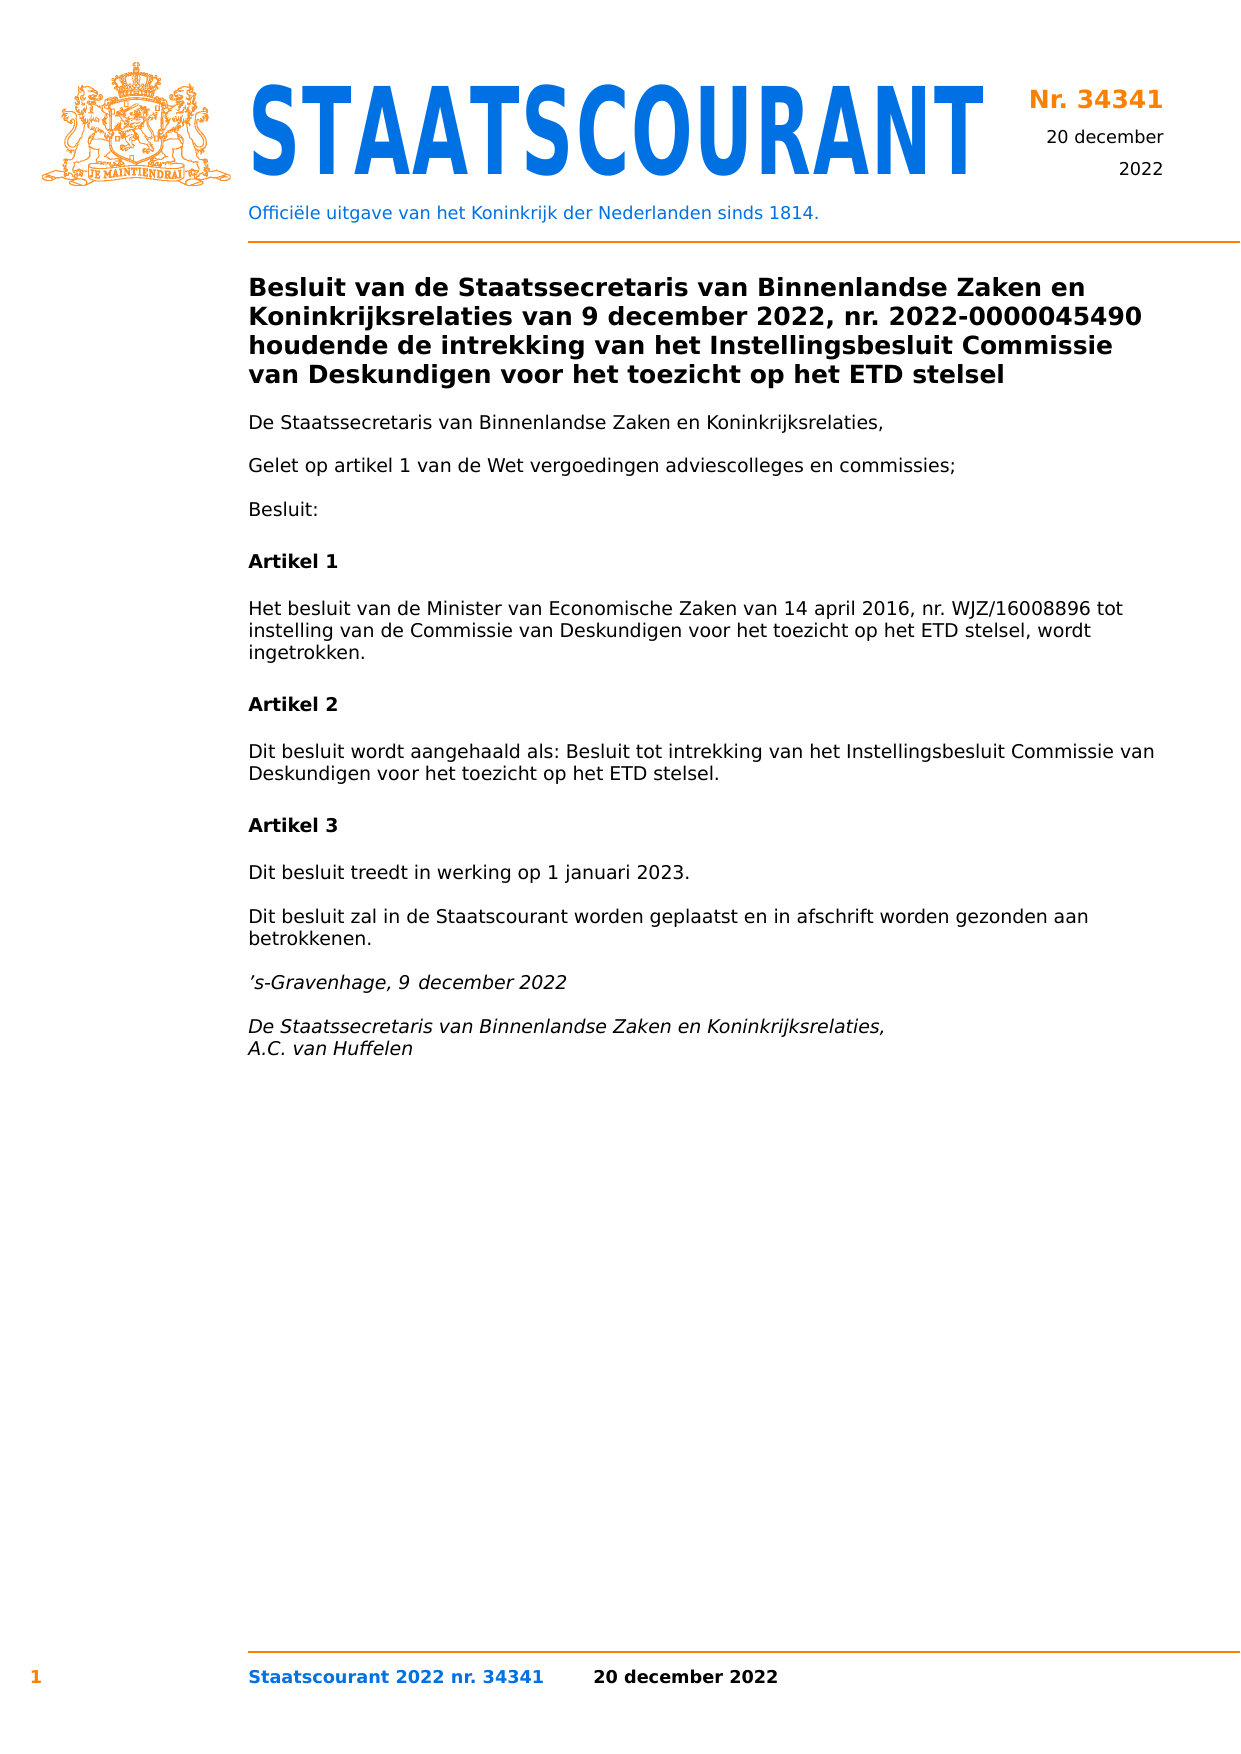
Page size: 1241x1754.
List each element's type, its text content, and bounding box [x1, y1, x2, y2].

picture [41, 62, 231, 186]
subtitle Artikel 3 [248, 815, 1163, 837]
text Besluit: [248, 499, 1163, 521]
subtitle Artikel 1 [248, 551, 1163, 573]
table_header [25, 62, 248, 241]
text De Staatssecretaris van Binnenlandse Zaken en Koninkrijksrelaties, [248, 412, 1163, 433]
table_cell Officiële uitgave van het Koninkrijk der Nederlanden sinds 1814. [248, 203, 1240, 241]
text Het besluit van de Minister van Economische Zaken van 14 april 2016, nr. WJZ/16008896 tot instelling van de Commissie van Deskundigen voor het toezicht op het ETD stelsel, wordt ingetrokken. [248, 598, 1163, 664]
text Dit besluit wordt aangehaald als: Besluit tot intrekking van het Instellingsbesluit Commissie van Deskundigen voor het toezicht op het ETD stelsel. [248, 741, 1163, 785]
text Dit besluit treedt in werking op 1 januari 2023. [248, 862, 1163, 884]
text ’s-Gravenhage, 9 december 2022 [248, 972, 1163, 994]
text Gelet op artikel 1 van de Wet vergoedingen adviescolleges en commissies; [248, 455, 1163, 477]
table_header Nr. 34341 [998, 62, 1240, 121]
table_header STAATSCOURANT [248, 62, 998, 203]
table_cell 2022 [998, 153, 1240, 203]
table_cell 20 december [998, 121, 1240, 153]
subtitle Besluit van de Staatssecretaris van Binnenlandse Zaken en Koninkrijksrelaties van 9 december 2022, nr. 2022-0000045490 houdende de intrekking van het Instellingsbesluit Commissie van Deskundigen voor het toezicht op het ETD stelsel [248, 273, 1163, 390]
subtitle Artikel 2 [248, 694, 1163, 716]
text De Staatssecretaris van Binnenlandse Zaken en Koninkrijksrelaties, A.C. van Huffelen [248, 1016, 1163, 1059]
text Dit besluit zal in de Staatscourant worden geplaatst en in afschrift worden gezonden aan betrokkenen. [248, 906, 1163, 950]
